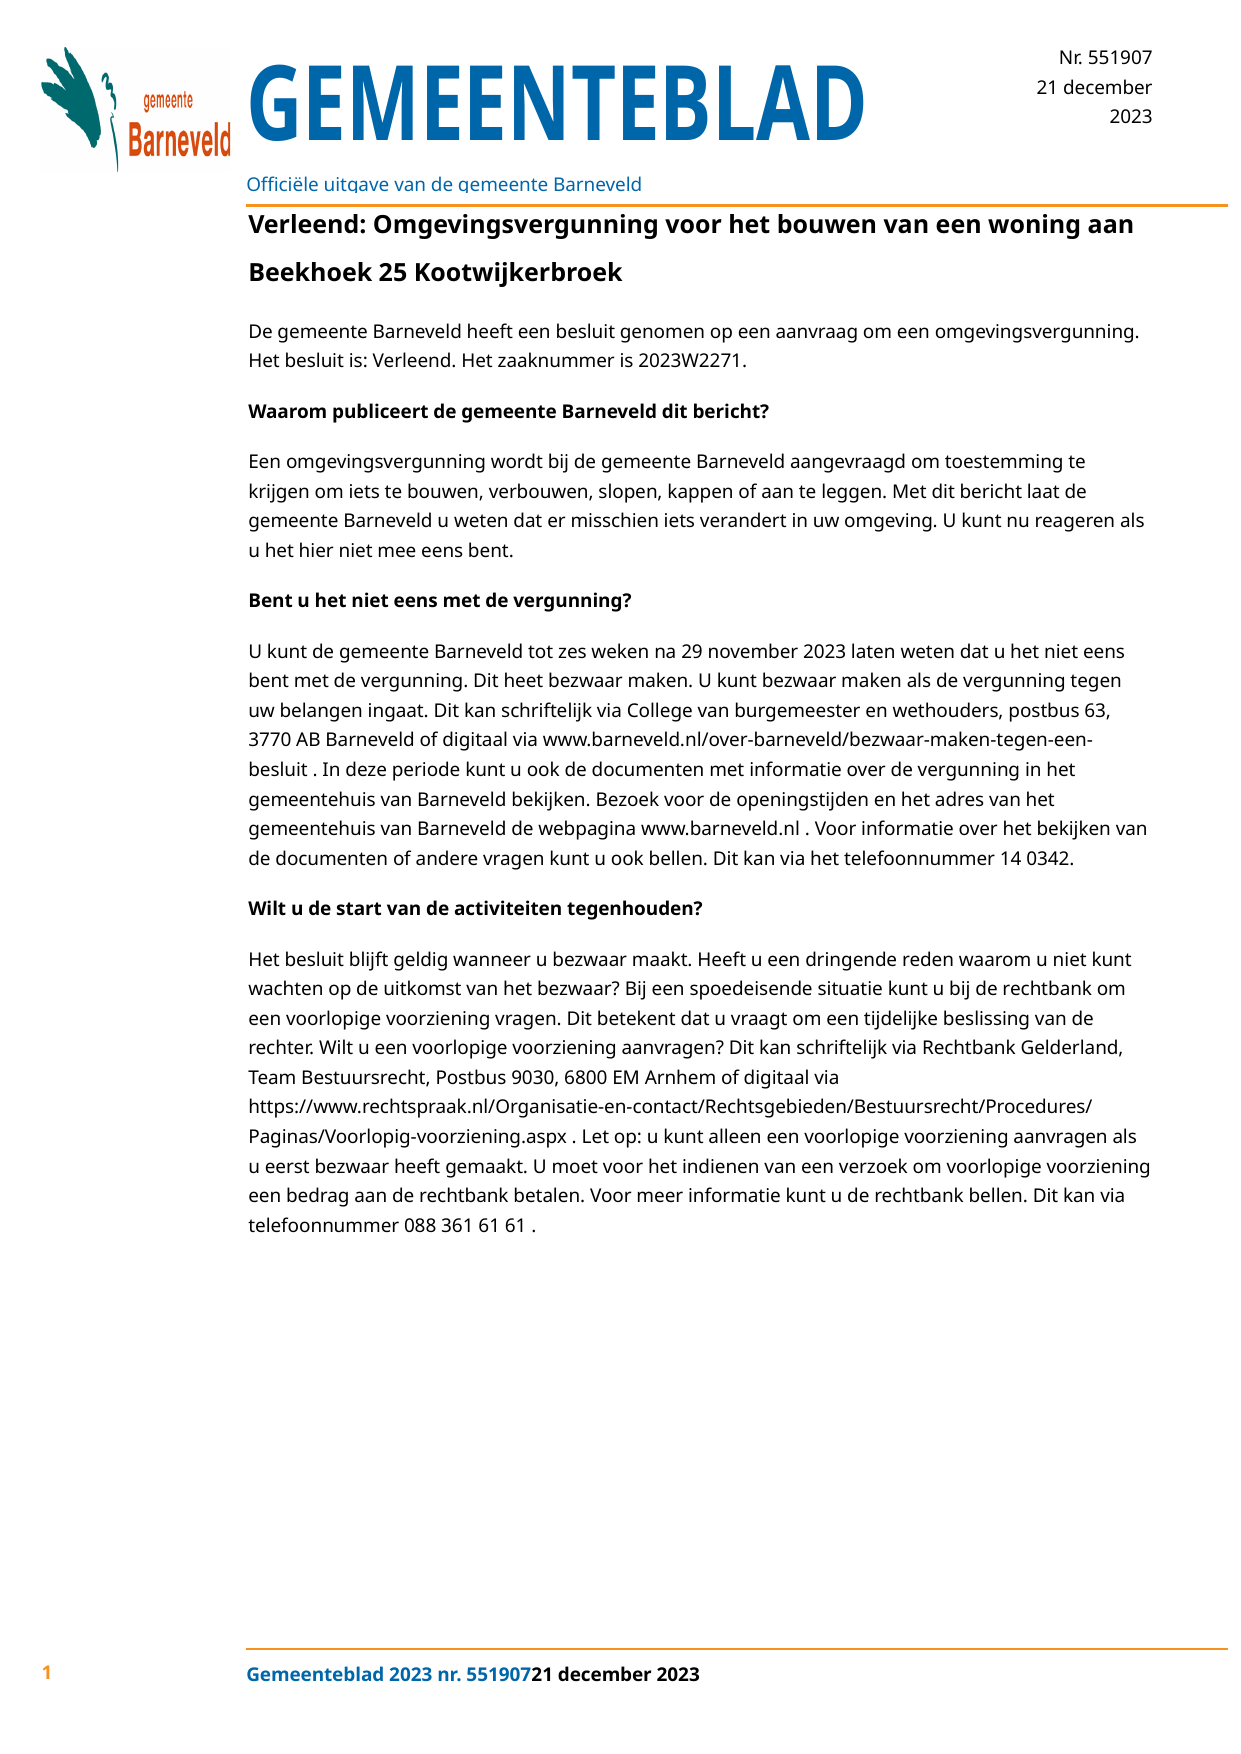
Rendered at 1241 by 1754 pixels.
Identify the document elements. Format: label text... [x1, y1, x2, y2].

text Een omgevingsvergunning wordt bij de gemeente Barneveld aangevraagd om toestemming te krijgen om iets te bouwen, verbouwen, slopen, kappen of aan te leggen. Met dit bericht laat de gemeente Barneveld u weten dat er misschien iets verandert in uw omgeving. U kunt nu reageren als u het hier niet mee eens bent. [248, 448, 1152, 563]
text De gemeente Barneveld heeft een besluit genomen op een aanvraag om een omgevingsvergunning. Het besluit is: Verleend. Het zaaknummer is 2023W2271. [248, 318, 1152, 373]
text Bent u het niet eens met de vergunning? [248, 587, 1152, 613]
picture [41, 47, 231, 172]
text Verleend: Omgevingsvergunning voor het bouwen van een woning aan Beekhoek 25 Kootwijkerbroek [248, 207, 1152, 288]
text Wilt u de start van de activiteiten tegenhouden? [248, 895, 1152, 921]
text Het besluit blijft geldig wanneer u bezwaar maakt. Heeft u een dringende reden waarom u niet kunt wachten op de uitkomst van het bezwaar? Bij een spoedeisende situatie kunt u bij de rechtbank om een voorlopige voorziening vragen. Dit betekent dat u vraagt om een tijdelijke beslissing van de rechter. Wilt u een voorlopige voorziening aanvragen? Dit kan schriftelijk via Rechtbank Gelderland, Team Bestuursrecht, Postbus 9030, 6800 EM Arnhem of digitaal via https://www.rechtspraak.nl/Organisatie-en-contact/Rechtsgebieden/Bestuursrecht/Procedures/Paginas/Voorlopig-voorziening.aspx . Let op: u kunt alleen een voorlopige voorziening aanvragen als u eerst bezwaar heeft gemaakt. U moet voor het indienen van een verzoek om voorlopige voorziening een bedrag aan de rechtbank betalen. Voor meer informatie kunt u de rechtbank bellen. Dit kan via telefoonnummer 088 361 61 61 . [248, 946, 1152, 1238]
text Waarom publiceert de gemeente Barneveld dit bericht? [248, 398, 1152, 424]
text U kunt de gemeente Barneveld tot zes weken na 29 november 2023 laten weten dat u het niet eens bent met de vergunning. Dit heet bezwaar maken. U kunt bezwaar maken als de vergunning tegen uw belangen ingaat. Dit kan schriftelijk via College van burgemeester en wethouders, postbus 63, 3770 AB Barneveld of digitaal via www.barneveld.nl/over-barneveld/bezwaar-maken-tegen-een-besluit . In deze periode kunt u ook de documenten met informatie over de vergunning in het gemeentehuis van Barneveld bekijken. Bezoek voor de openingstijden en het adres van het gemeentehuis van Barneveld de webpagina www.barneveld.nl . Voor informatie over het bekijken van de documenten of andere vragen kunt u ook bellen. Dit kan via het telefoonnummer 14 0342. [248, 638, 1152, 871]
